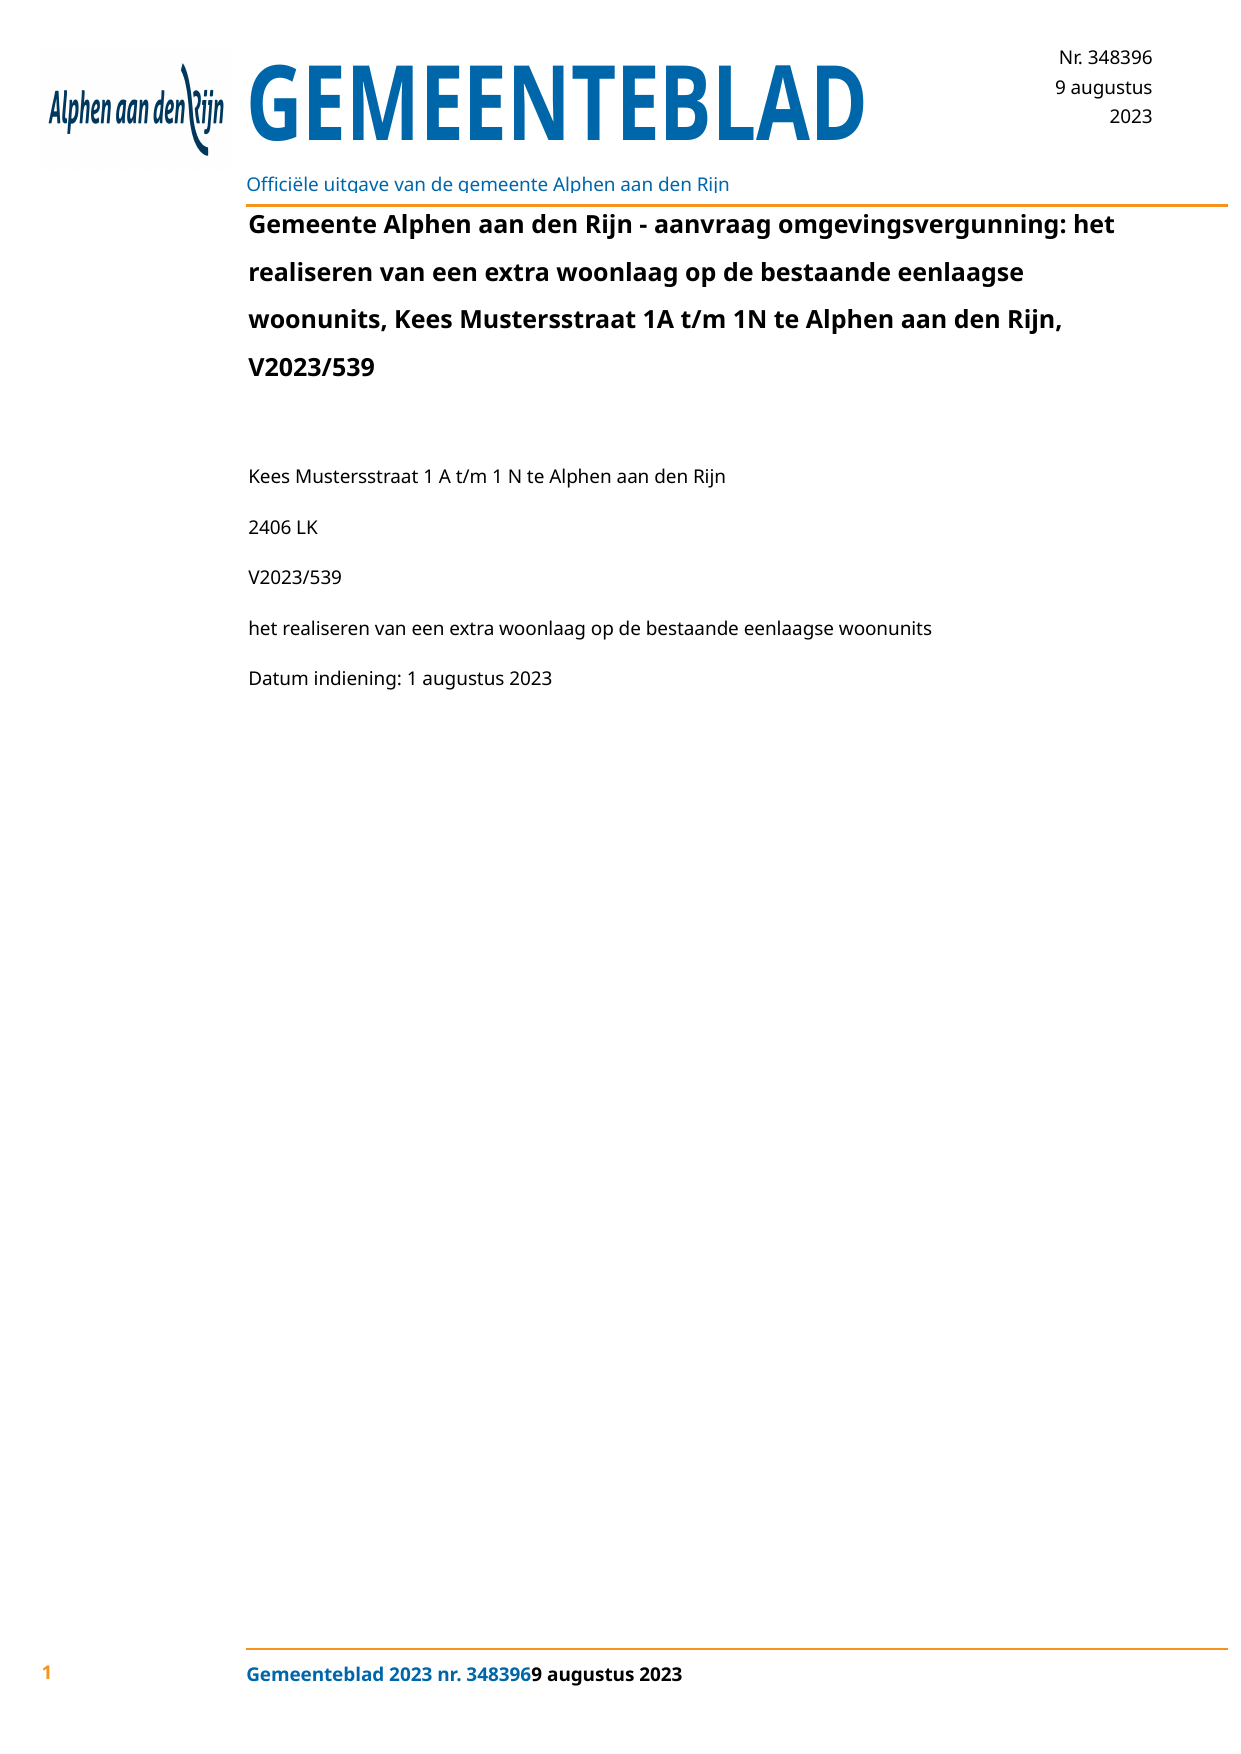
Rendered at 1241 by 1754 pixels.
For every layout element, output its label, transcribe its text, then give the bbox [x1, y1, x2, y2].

text 2406 LK [248, 514, 1152, 540]
text V2023/539 [248, 564, 1152, 590]
text Gemeente Alphen aan den Rijn - aanvraag omgevingsvergunning: het realiseren van een extra woonlaag op de bestaande eenlaagse woonunits, Kees Mustersstraat 1A t/m 1N te Alphen aan den Rijn, V2023/539 [248, 207, 1152, 384]
picture [41, 47, 231, 172]
text Datum indiening: 1 augustus 2023 [248, 665, 1152, 691]
text Kees Mustersstraat 1 A t/m 1 N te Alphen aan den Rijn [248, 463, 1152, 489]
text het realiseren van een extra woonlaag op de bestaande eenlaagse woonunits [248, 615, 1152, 641]
